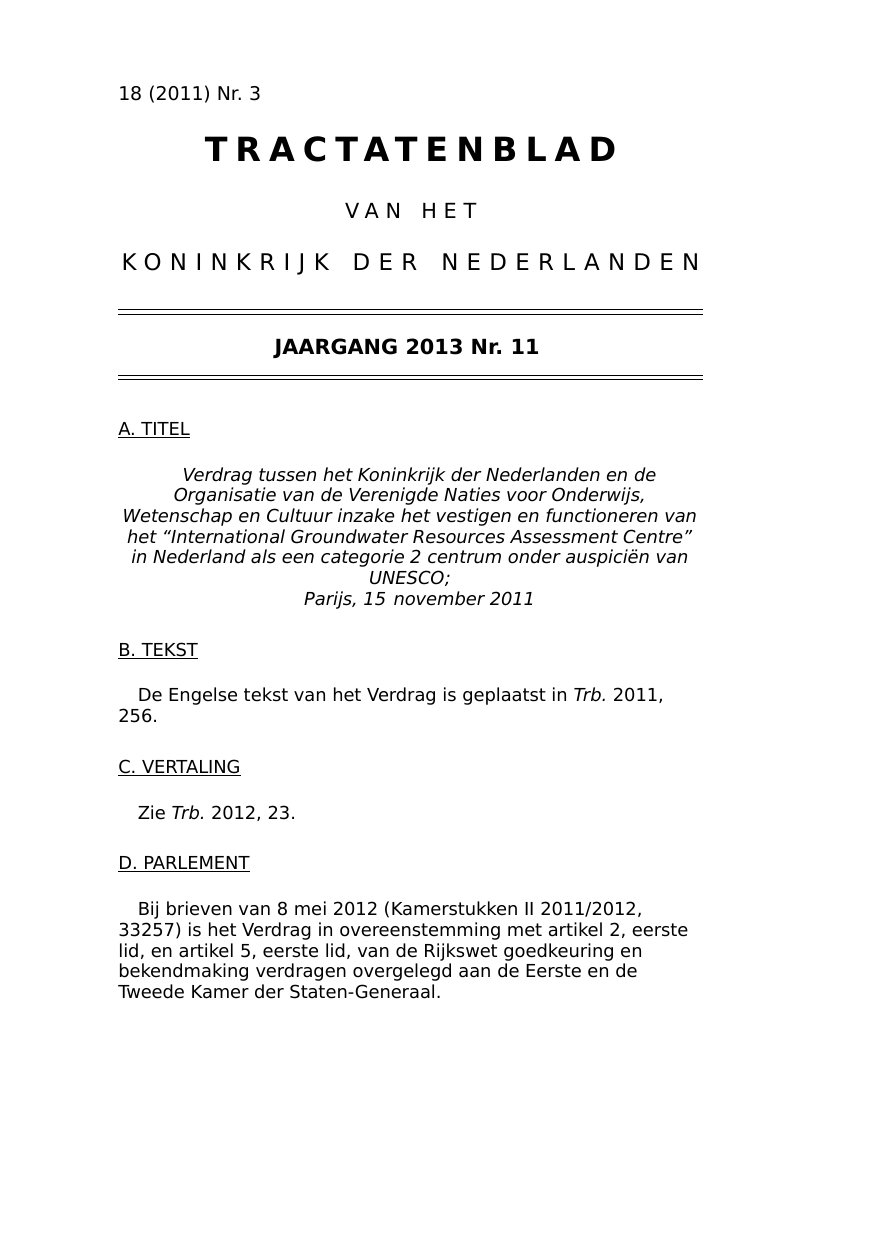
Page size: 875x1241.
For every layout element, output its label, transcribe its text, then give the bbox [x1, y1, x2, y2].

text JAARGANG 2013 Nr. 11 [118, 335, 703, 359]
subtitle A. TITEL [118, 419, 703, 439]
subtitle B. TEKST [118, 639, 703, 660]
text Bij brieven van 8 mei 2012 (Kamerstukken II 2011/2012, 33257) is het Verdrag in overeenstemming met artikel 2, eerste lid, en artikel 5, eerste lid, van de Rijkswet goedkeuring en bekendmaking verdragen overgelegd aan de Eerste en de Tweede Kamer der Staten-Generaal. [118, 899, 703, 1003]
text Zie Trb. 2012, 23. [118, 802, 703, 823]
text VAN HET [118, 199, 703, 223]
subtitle D. PARLEMENT [118, 853, 703, 874]
text Parijs, 15 november 2011 [118, 589, 703, 609]
text 18 (2011) Nr. 3 [118, 83, 703, 105]
text De Engelse tekst van het Verdrag is geplaatst in Trb. 2011, 256. [118, 685, 703, 727]
text KONINKRIJK DER NEDERLANDEN [118, 249, 703, 276]
text Verdrag tussen het Koninkrijk der Nederlanden en de Organisatie van de Verenigde Naties voor Onderwijs, Wetenschap en Cultuur inzake het vestigen en functioneren van het “International Groundwater Resources Assessment Centre” in Nederland als een categorie 2 centrum onder auspiciën van UNESCO; [118, 464, 703, 589]
text TRACTATENBLAD [118, 130, 703, 169]
subtitle C. VERTALING [118, 757, 703, 777]
